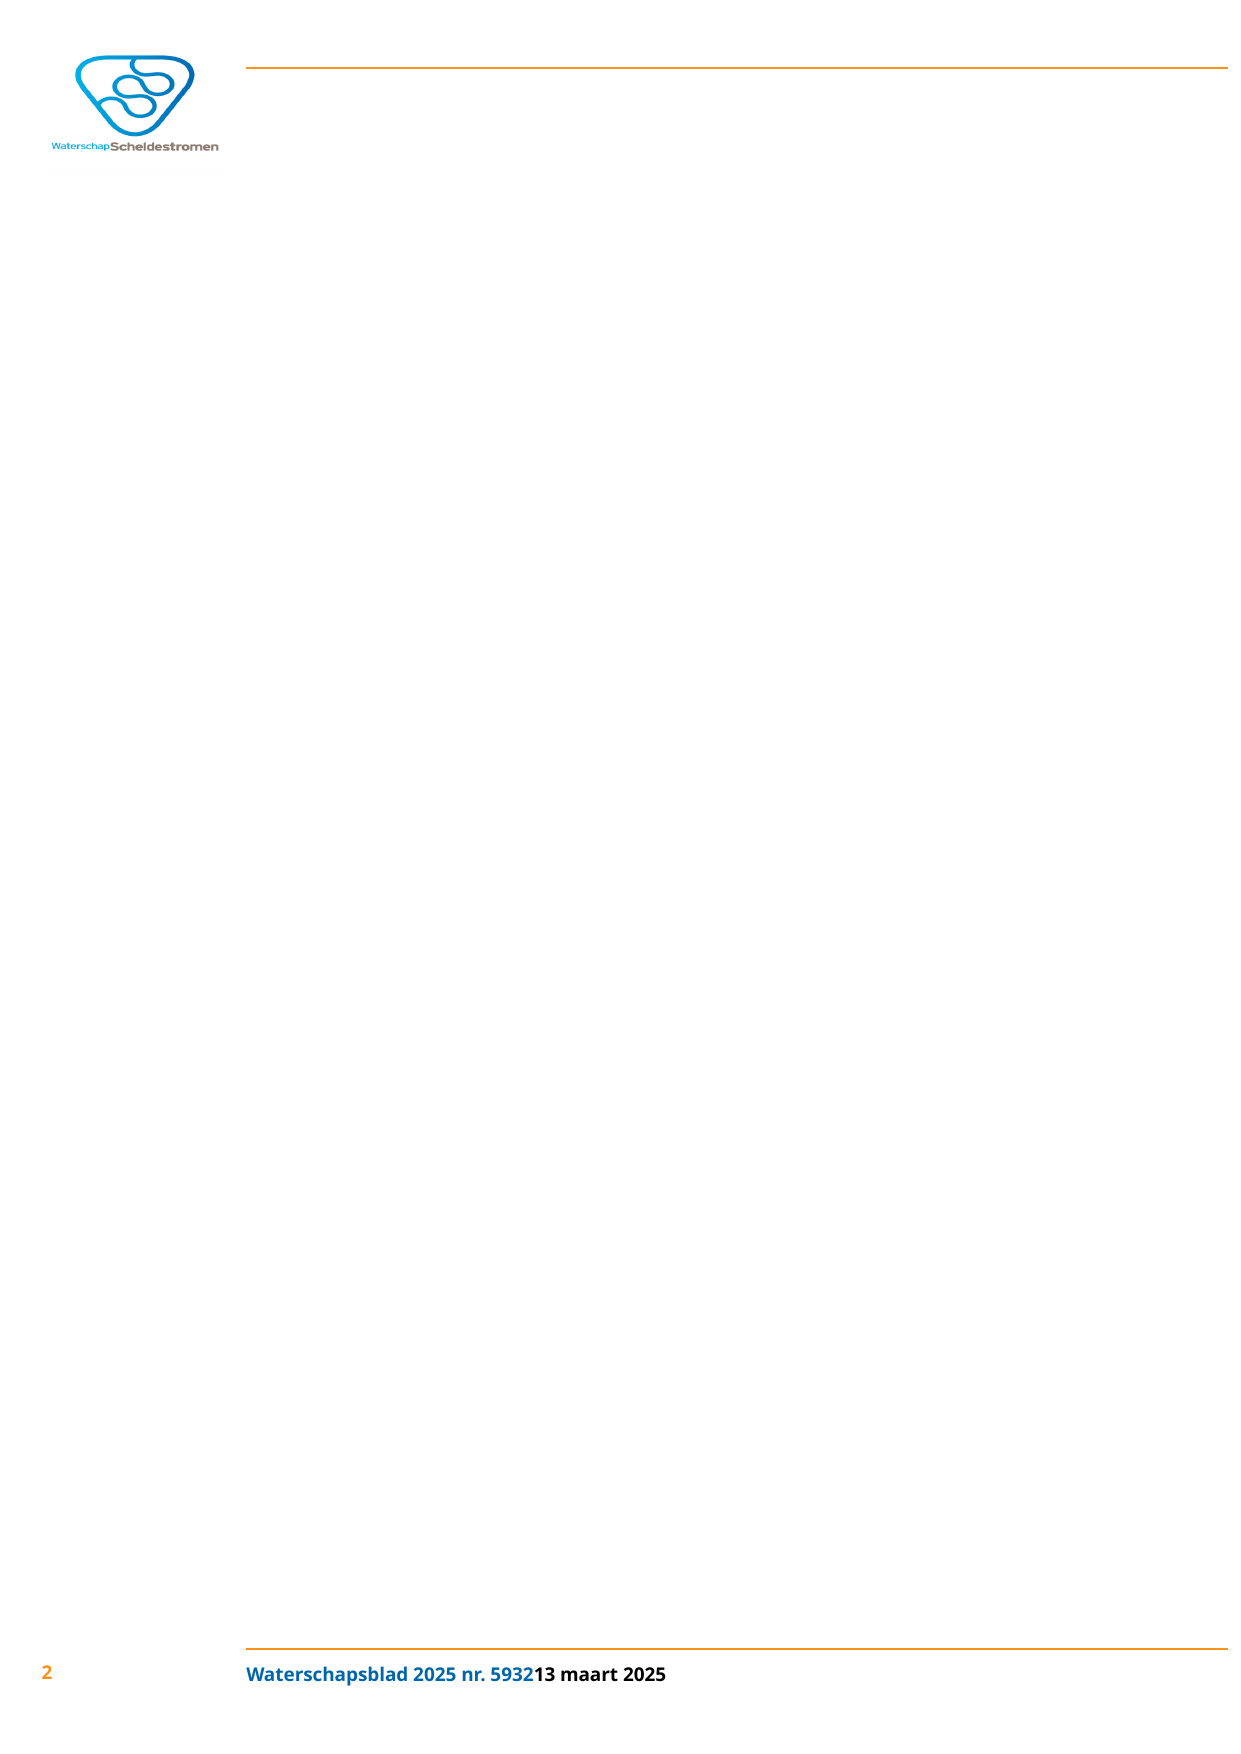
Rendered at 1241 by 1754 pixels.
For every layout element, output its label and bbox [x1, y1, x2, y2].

picture [41, 47, 231, 172]
